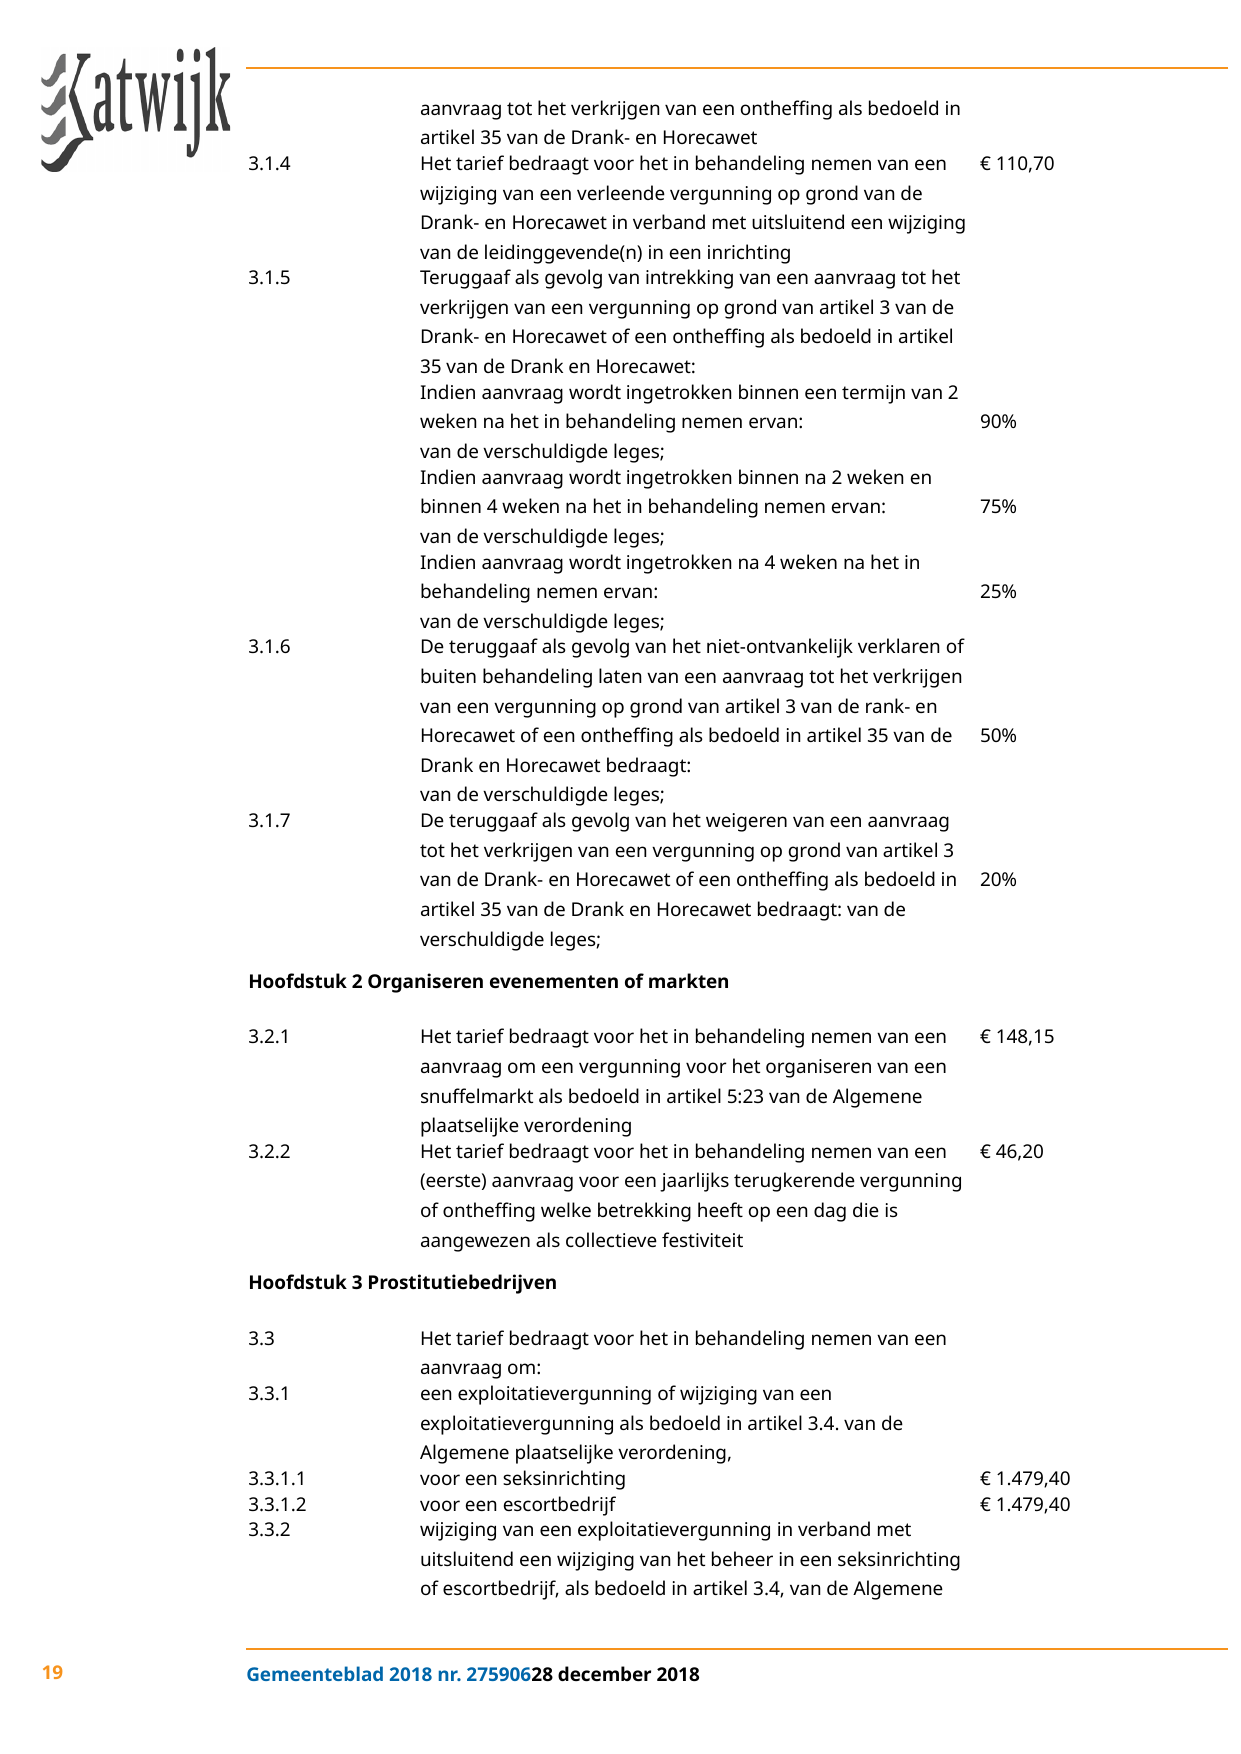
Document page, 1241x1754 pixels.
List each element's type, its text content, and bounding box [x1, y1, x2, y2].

table_cell [980, 265, 1152, 379]
table_header [980, 1325, 1152, 1380]
table_cell 3.3.1.2 [248, 1491, 420, 1516]
table_header € 148,15 [980, 1024, 1152, 1138]
table_header Het tarief bedraagt voor het in behandeling nemen van een aanvraag om een vergunning voor het organiseren van een snuffelmarkt als bedoeld in artikel 5:23 van de Algemene plaatselijke verordening [420, 1024, 980, 1138]
table_cell € 1.479,40 [980, 1465, 1152, 1491]
table_cell 20% [980, 808, 1152, 951]
table_cell aanvraag tot het verkrijgen van een ontheffing als bedoeld in artikel 35 van de Drank- en Horecawet [420, 95, 980, 150]
table_cell € 46,20 [980, 1138, 1152, 1253]
table_cell 3.3.1 [248, 1380, 420, 1465]
table_cell 25% [980, 549, 1152, 634]
table_cell [980, 1380, 1152, 1465]
table_cell [248, 95, 420, 150]
table_cell 3.1.5 [248, 265, 420, 379]
table_cell 3.2.2 [248, 1138, 420, 1253]
table_cell [248, 379, 420, 464]
table_cell voor een escortbedrijf [420, 1491, 980, 1516]
table_header 3.3 [248, 1325, 420, 1380]
table_cell Het tarief bedraagt voor het in behandeling nemen van een wijziging van een verleende vergunning op grond van de Drank- en Horecawet in verband met uitsluitend een wijziging van de leidinggevende(n) in een inrichting [420, 150, 980, 264]
table_cell Indien aanvraag wordt ingetrokken binnen na 2 weken en binnen 4 weken na het in behandeling nemen ervan: van de verschuldigde leges; [420, 464, 980, 549]
table_cell 90% [980, 379, 1152, 464]
table_cell Het tarief bedraagt voor het in behandeling nemen van een (eerste) aanvraag voor een jaarlijks terugkerende vergunning of ontheffing welke betrekking heeft op een dag die is aangewezen als collectieve festiviteit [420, 1138, 980, 1253]
table_cell [980, 95, 1152, 150]
table_cell 3.1.4 [248, 150, 420, 264]
table_cell wijziging van een exploitatievergunning in verband met uitsluitend een wijziging van het beheer in een seksinrichting of escortbedrijf, als bedoeld in artikel 3.4, van de Algemene [420, 1516, 980, 1601]
table_cell 75% [980, 464, 1152, 549]
table_cell De teruggaaf als gevolg van het weigeren van een aanvraag tot het verkrijgen van een vergunning op grond van artikel 3 van de Drank- en Horecawet of een ontheffing als bedoeld in artikel 35 van de Drank en Horecawet bedraagt: van de verschuldigde leges; [420, 808, 980, 951]
table_cell [980, 1516, 1152, 1601]
table_cell Indien aanvraag wordt ingetrokken na 4 weken na het in behandeling nemen ervan: van de verschuldigde leges; [420, 549, 980, 634]
table_cell Indien aanvraag wordt ingetrokken binnen een termijn van 2 weken na het in behandeling nemen ervan: van de verschuldigde leges; [420, 379, 980, 464]
table_header 3.2.1 [248, 1024, 420, 1138]
table_cell 3.3.1.1 [248, 1465, 420, 1491]
table_cell 3.1.7 [248, 808, 420, 951]
table_cell € 110,70 [980, 150, 1152, 264]
table_cell 3.3.2 [248, 1516, 420, 1601]
table_cell 50% [980, 634, 1152, 807]
picture [41, 47, 231, 172]
table_cell [248, 549, 420, 634]
text Hoofdstuk 2 Organiseren evenementen of markten [248, 968, 1152, 994]
table_header Het tarief bedraagt voor het in behandeling nemen van een aanvraag om: [420, 1325, 980, 1380]
table_cell [248, 464, 420, 549]
text Hoofdstuk 3 Prostitutiebedrijven [248, 1269, 1152, 1295]
table_cell € 1.479,40 [980, 1491, 1152, 1516]
table_cell Teruggaaf als gevolg van intrekking van een aanvraag tot het verkrijgen van een vergunning op grond van artikel 3 van de Drank- en Horecawet of een ontheffing als bedoeld in artikel 35 van de Drank en Horecawet: [420, 265, 980, 379]
table_cell voor een seksinrichting [420, 1465, 980, 1491]
table_cell 3.1.6 [248, 634, 420, 807]
table_cell een exploitatievergunning of wijziging van een exploitatievergunning als bedoeld in artikel 3.4. van de Algemene plaatselijke verordening, [420, 1380, 980, 1465]
table_cell De teruggaaf als gevolg van het niet-ontvankelijk verklaren of buiten behandeling laten van een aanvraag tot het verkrijgen van een vergunning op grond van artikel 3 van de rank- en Horecawet of een ontheffing als bedoeld in artikel 35 van de Drank en Horecawet bedraagt: van de verschuldigde leges; [420, 634, 980, 807]
